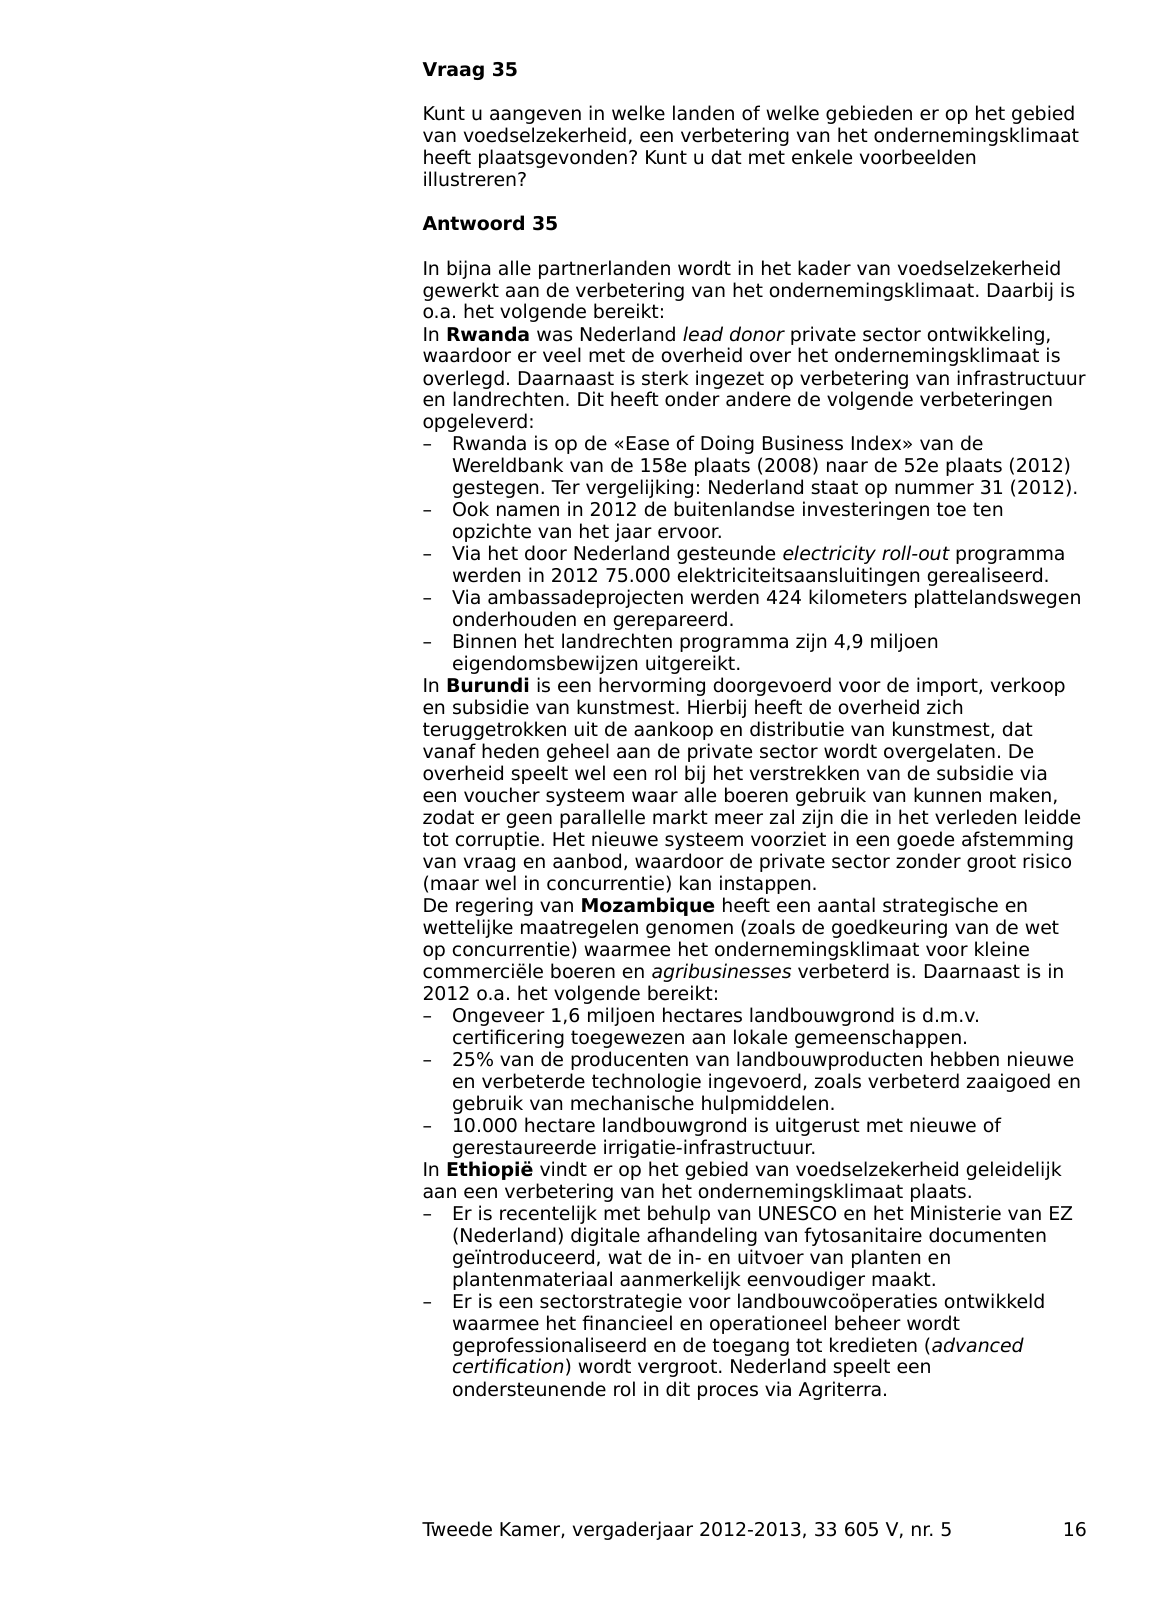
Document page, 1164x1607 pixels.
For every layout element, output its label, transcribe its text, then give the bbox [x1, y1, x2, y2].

text In Burundi is een hervorming doorgevoerd voor de import, verkoop en subsidie van kunstmest. Hierbij heeft de overheid zich teruggetrokken uit de aankoop en distributie van kunstmest, dat vanaf heden geheel aan de private sector wordt overgelaten. De overheid speelt wel een rol bij het verstrekken van de subsidie via een voucher systeem waar alle boeren gebruik van kunnen maken, zodat er geen parallelle markt meer zal zijn die in het verleden leidde tot corruptie. Het nieuwe systeem voorziet in een goede afstemming van vraag en aanbod, waardoor de private sector zonder groot risico (maar wel in concurrentie) kan instappen. [422, 675, 1087, 895]
text – Via het door Nederland gesteunde electricity roll-out programma werden in 2012 75.000 elektriciteitsaansluitingen gerealiseerd. [422, 543, 1087, 587]
text – Rwanda is op de «Ease of Doing Business Index» van de Wereldbank van de 158e plaats (2008) naar de 52e plaats (2012) gestegen. Ter vergelijking: Nederland staat op nummer 31 (2012). [422, 433, 1087, 499]
text – 25% van de producenten van landbouwproducten hebben nieuwe en verbeterde technologie ingevoerd, zoals verbeterd zaaigoed en gebruik van mechanische hulpmiddelen. [422, 1049, 1087, 1115]
text In Rwanda was Nederland lead donor private sector ontwikkeling, waardoor er veel met de overheid over het ondernemingsklimaat is overlegd. Daarnaast is sterk ingezet op verbetering van infrastructuur en landrechten. Dit heeft onder andere de volgende verbeteringen opgeleverd: [422, 323, 1087, 433]
text In Ethiopië vindt er op het gebied van voedselzekerheid geleidelijk aan een verbetering van het ondernemingsklimaat plaats. [422, 1159, 1087, 1203]
text De regering van Mozambique heeft een aantal strategische en wettelijke maatregelen genomen (zoals de goedkeuring van de wet op concurrentie) waarmee het ondernemingsklimaat voor kleine commerciële boeren en agribusinesses verbeterd is. Daarnaast is in 2012 o.a. het volgende bereikt: [422, 895, 1087, 1005]
text – Er is recentelijk met behulp van UNESCO en het Ministerie van EZ (Nederland) digitale afhandeling van fytosanitaire documenten geïntroduceerd, wat de in- en uitvoer van planten en plantenmateriaal aanmerkelijk eenvoudiger maakt. [422, 1203, 1087, 1291]
text – Ook namen in 2012 de buitenlandse investeringen toe ten opzichte van het jaar ervoor. [422, 499, 1087, 543]
text In bijna alle partnerlanden wordt in het kader van voedselzekerheid gewerkt aan de verbetering van het ondernemingsklimaat. Daarbij is o.a. het volgende bereikt: [422, 257, 1087, 323]
subtitle Vraag 35 [422, 59, 1087, 81]
text – Binnen het landrechten programma zijn 4,9 miljoen eigendomsbewijzen uitgereikt. [422, 631, 1087, 675]
text Kunt u aangeven in welke landen of welke gebieden er op het gebied van voedselzekerheid, een verbetering van het ondernemingsklimaat heeft plaatsgevonden? Kunt u dat met enkele voorbeelden illustreren? [422, 103, 1087, 191]
text – 10.000 hectare landbouwgrond is uitgerust met nieuwe of gerestaureerde irrigatie-infrastructuur. [422, 1115, 1087, 1159]
subtitle Antwoord 35 [422, 213, 1087, 235]
text – Er is een sectorstrategie voor landbouwcoöperaties ontwikkeld waarmee het financieel en operationeel beheer wordt geprofessionaliseerd en de toegang tot kredieten (advanced certification) wordt vergroot. Nederland speelt een ondersteunende rol in dit proces via Agriterra. [422, 1291, 1087, 1400]
text – Via ambassadeprojecten werden 424 kilometers plattelandswegen onderhouden en gerepareerd. [422, 587, 1087, 631]
text – Ongeveer 1,6 miljoen hectares landbouwgrond is d.m.v. certificering toegewezen aan lokale gemeenschappen. [422, 1005, 1087, 1049]
